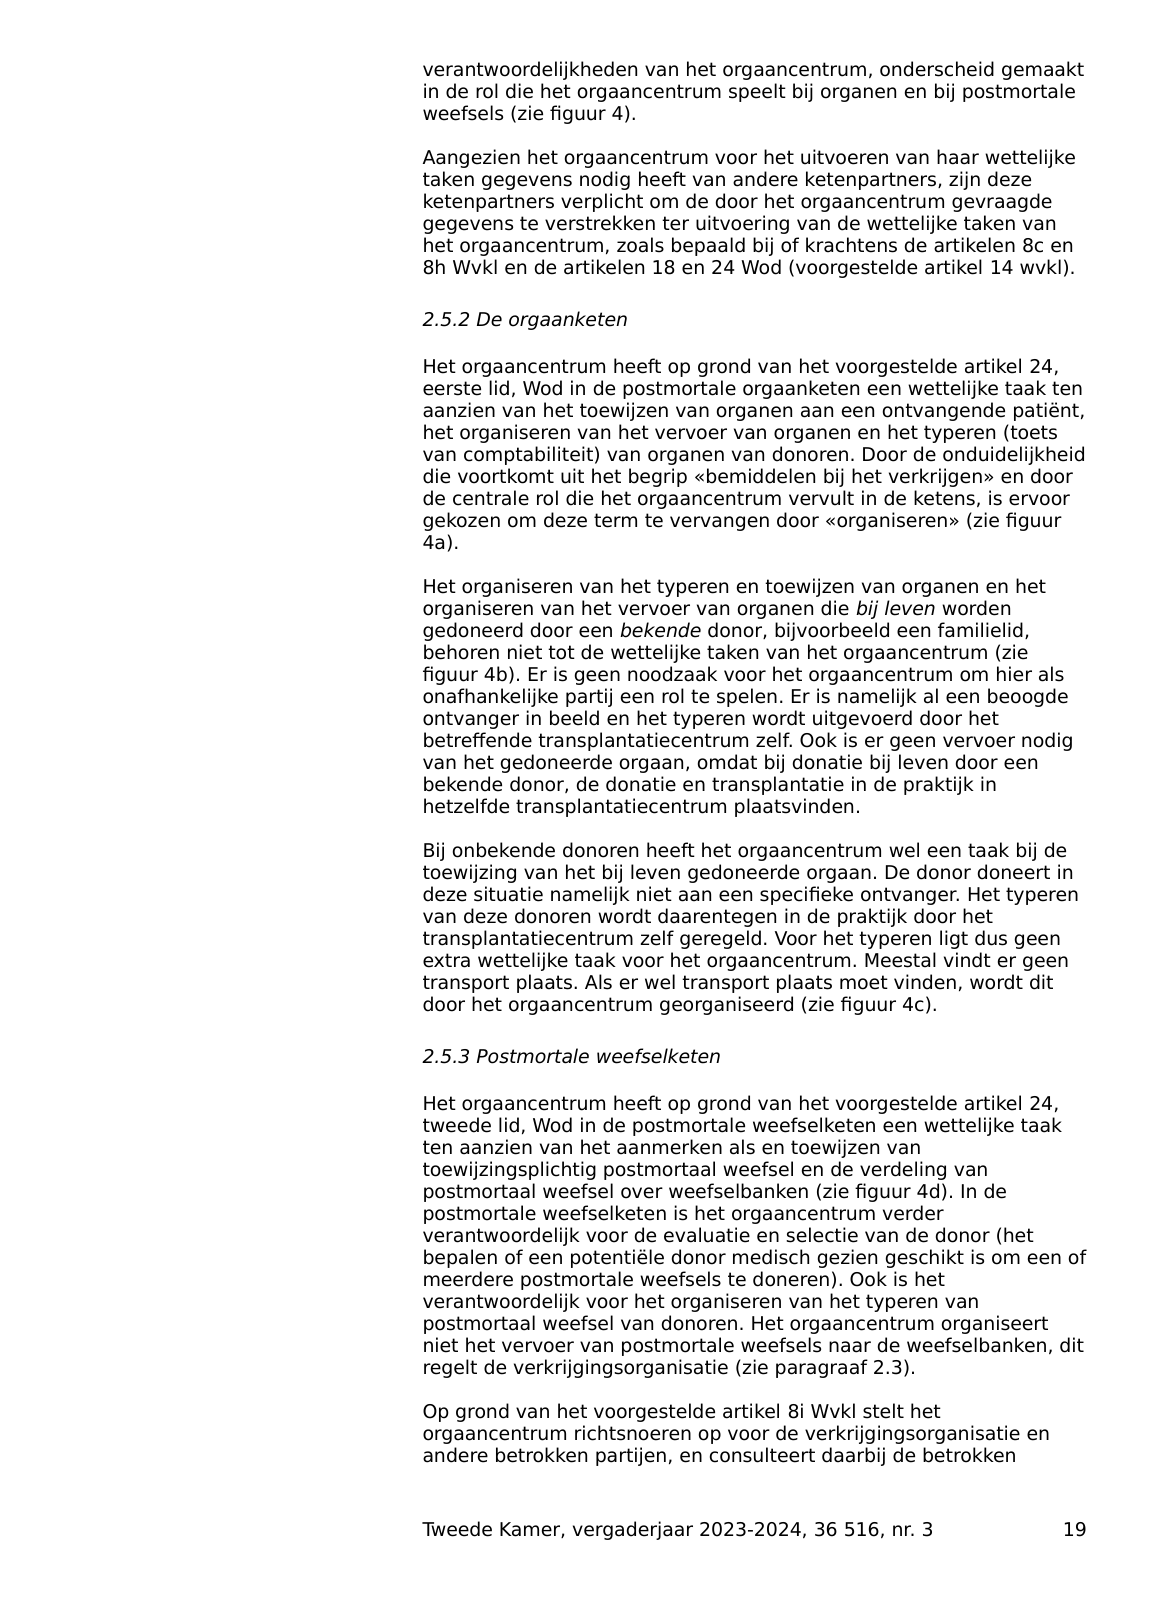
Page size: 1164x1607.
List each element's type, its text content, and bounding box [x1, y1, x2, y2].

subtitle 2.5.2 De orgaanketen [422, 309, 1087, 331]
text Op grond van het voorgestelde artikel 8i Wvkl stelt het orgaancentrum richtsnoeren op voor de verkrijgingsorganisatie en andere betrokken partijen, en consulteert daarbij de betrokken [422, 1401, 1087, 1467]
text Bij onbekende donoren heeft het orgaancentrum wel een taak bij de toewijzing van het bij leven gedoneerde orgaan. De donor doneert in deze situatie namelijk niet aan een specifieke ontvanger. Het typeren van deze donoren wordt daarentegen in de praktijk door het transplantatiecentrum zelf geregeld. Voor het typeren ligt dus geen extra wettelijke taak voor het orgaancentrum. Meestal vindt er geen transport plaats. Als er wel transport plaats moet vinden, wordt dit door het orgaancentrum georganiseerd (zie figuur 4c). [422, 840, 1087, 1016]
text Het organiseren van het typeren en toewijzen van organen en het organiseren van het vervoer van organen die bij leven worden gedoneerd door een bekende donor, bijvoorbeeld een familielid, behoren niet tot de wettelijke taken van het orgaancentrum (zie figuur 4b). Er is geen noodzaak voor het orgaancentrum om hier als onafhankelijke partij een rol te spelen. Er is namelijk al een beoogde ontvanger in beeld en het typeren wordt uitgevoerd door het betreffende transplantatiecentrum zelf. Ook is er geen vervoer nodig van het gedoneerde orgaan, omdat bij donatie bij leven door een bekende donor, de donatie en transplantatie in de praktijk in hetzelfde transplantatiecentrum plaatsvinden. [422, 576, 1087, 818]
text verantwoordelijkheden van het orgaancentrum, onderscheid gemaakt in de rol die het orgaancentrum speelt bij organen en bij postmortale weefsels (zie figuur 4). [422, 59, 1087, 125]
text Aangezien het orgaancentrum voor het uitvoeren van haar wettelijke taken gegevens nodig heeft van andere ketenpartners, zijn deze ketenpartners verplicht om de door het orgaancentrum gevraagde gegevens te verstrekken ter uitvoering van de wettelijke taken van het orgaancentrum, zoals bepaald bij of krachtens de artikelen 8c en 8h Wvkl en de artikelen 18 en 24 Wod (voorgestelde artikel 14 wvkl). [422, 147, 1087, 279]
text Het orgaancentrum heeft op grond van het voorgestelde artikel 24, tweede lid, Wod in de postmortale weefselketen een wettelijke taak ten aanzien van het aanmerken als en toewijzen van toewijzingsplichtig postmortaal weefsel en de verdeling van postmortaal weefsel over weefselbanken (zie figuur 4d). In de postmortale weefselketen is het orgaancentrum verder verantwoordelijk voor de evaluatie en selectie van de donor (het bepalen of een potentiële donor medisch gezien geschikt is om een of meerdere postmortale weefsels te doneren). Ook is het verantwoordelijk voor het organiseren van het typeren van postmortaal weefsel van donoren. Het orgaancentrum organiseert niet het vervoer van postmortale weefsels naar de weefselbanken, dit regelt de verkrijgingsorganisatie (zie paragraaf 2.3). [422, 1093, 1087, 1378]
text Het orgaancentrum heeft op grond van het voorgestelde artikel 24, eerste lid, Wod in de postmortale orgaanketen een wettelijke taak ten aanzien van het toewijzen van organen aan een ontvangende patiënt, het organiseren van het vervoer van organen en het typeren (toets van comptabiliteit) van organen van donoren. Door de onduidelijkheid die voortkomt uit het begrip «bemiddelen bij het verkrijgen» en door de centrale rol die het orgaancentrum vervult in de ketens, is ervoor gekozen om deze term te vervangen door «organiseren» (zie figuur 4a). [422, 356, 1087, 554]
subtitle 2.5.3 Postmortale weefselketen [422, 1046, 1087, 1068]
